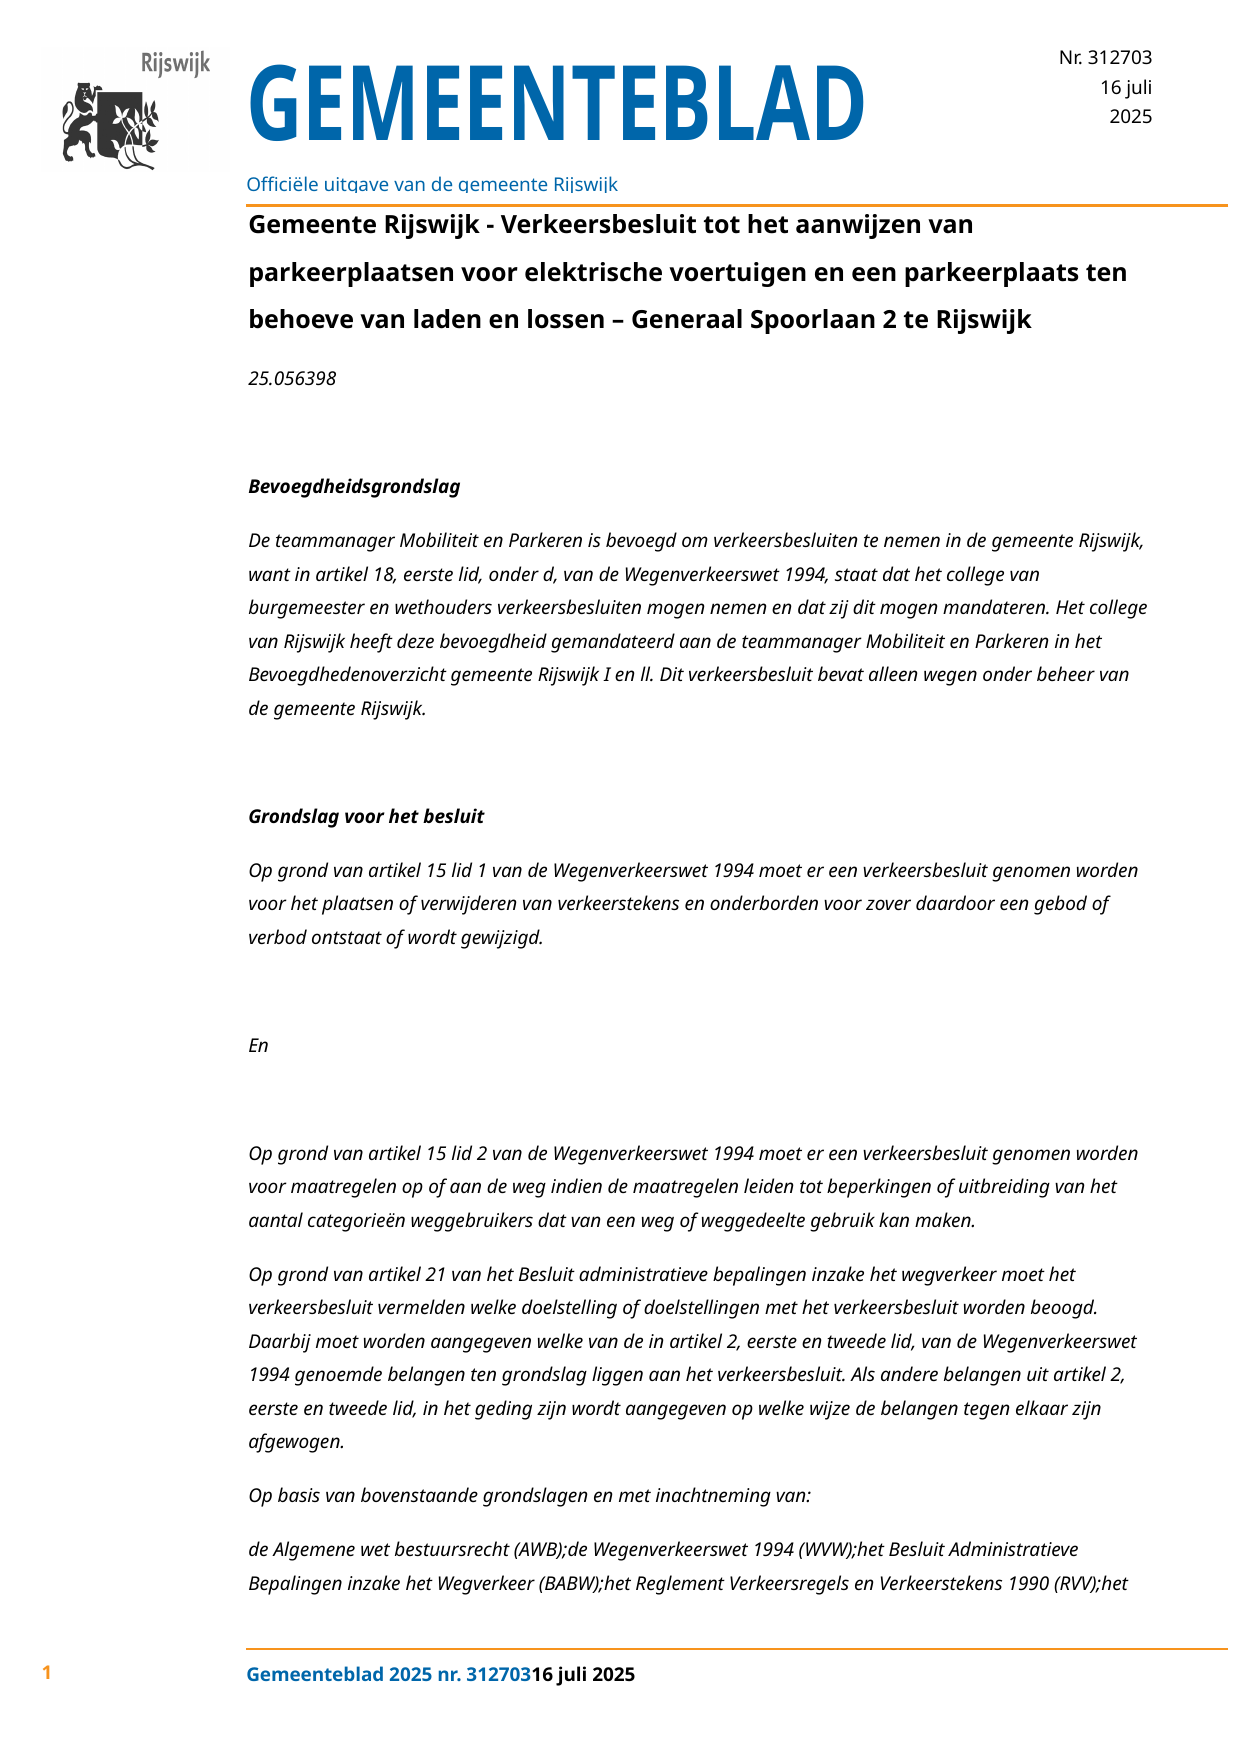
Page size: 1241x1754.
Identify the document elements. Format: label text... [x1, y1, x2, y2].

text Grondslag voor het besluit [248, 803, 1152, 829]
text Op grond van artikel 15 lid 1 van de Wegenverkeerswet 1994 moet er een verkeersbesluit genomen worden voor het plaatsen of verwijderen van verkeerstekens en onderborden voor zover daardoor een gebod of verbod ontstaat of wordt gewijzigd. [248, 857, 1152, 950]
text Op grond van artikel 15 lid 2 van de Wegenverkeerswet 1994 moet er een verkeersbesluit genomen worden voor maatregelen op of aan de weg indien de maatregelen leiden tot beperkingen of uitbreiding van het aantal categorieën weggebruikers dat van een weg of weggedeelte gebruik kan maken. [248, 1140, 1152, 1233]
text 25.056398 [248, 366, 1152, 391]
text En [248, 1032, 1152, 1058]
text De teammanager Mobiliteit en Parkeren is bevoegd om verkeersbesluiten te nemen in de gemeente Rijswijk, want in artikel 18, eerste lid, onder d, van de Wegenverkeerswet 1994, staat dat het college van burgemeester en wethouders verkeersbesluiten mogen nemen en dat zij dit mogen mandateren. Het college van Rijswijk heeft deze bevoegdheid gemandateerd aan de teammanager Mobiliteit en Parkeren in het Bevoegdhedenoverzicht gemeente Rijswijk I en ll. Dit verkeersbesluit bevat alleen wegen onder beheer van de gemeente Rijswijk. [248, 528, 1152, 721]
text Op basis van bovenstaande grondslagen en met inachtneming van: [248, 1482, 1152, 1508]
text Op grond van artikel 21 van het Besluit administratieve bepalingen inzake het wegverkeer moet het verkeersbesluit vermelden welke doelstelling of doelstellingen met het verkeersbesluit worden beoogd. Daarbij moet worden aangegeven welke van de in artikel 2, eerste en tweede lid, van de Wegenverkeerswet 1994 genoemde belangen ten grondslag liggen aan het verkeersbesluit. Als andere belangen uit artikel 2, eerste en tweede lid, in het geding zijn wordt aangegeven op welke wijze de belangen tegen elkaar zijn afgewogen. [248, 1261, 1152, 1454]
text Bevoegdheidsgrondslag [248, 474, 1152, 499]
text de Algemene wet bestuursrecht (AWB);de Wegenverkeerswet 1994 (WVW);het Besluit Administratieve Bepalingen inzake het Wegverkeer (BABW);het Reglement Verkeersregels en Verkeerstekens 1990 (RVV);het [248, 1536, 1152, 1596]
picture [41, 47, 231, 172]
text Gemeente Rijswijk - Verkeersbesluit tot het aanwijzen van parkeerplaatsen voor elektrische voertuigen en een parkeerplaats ten behoeve van laden en lossen – Generaal Spoorlaan 2 te Rijswijk [248, 207, 1152, 336]
